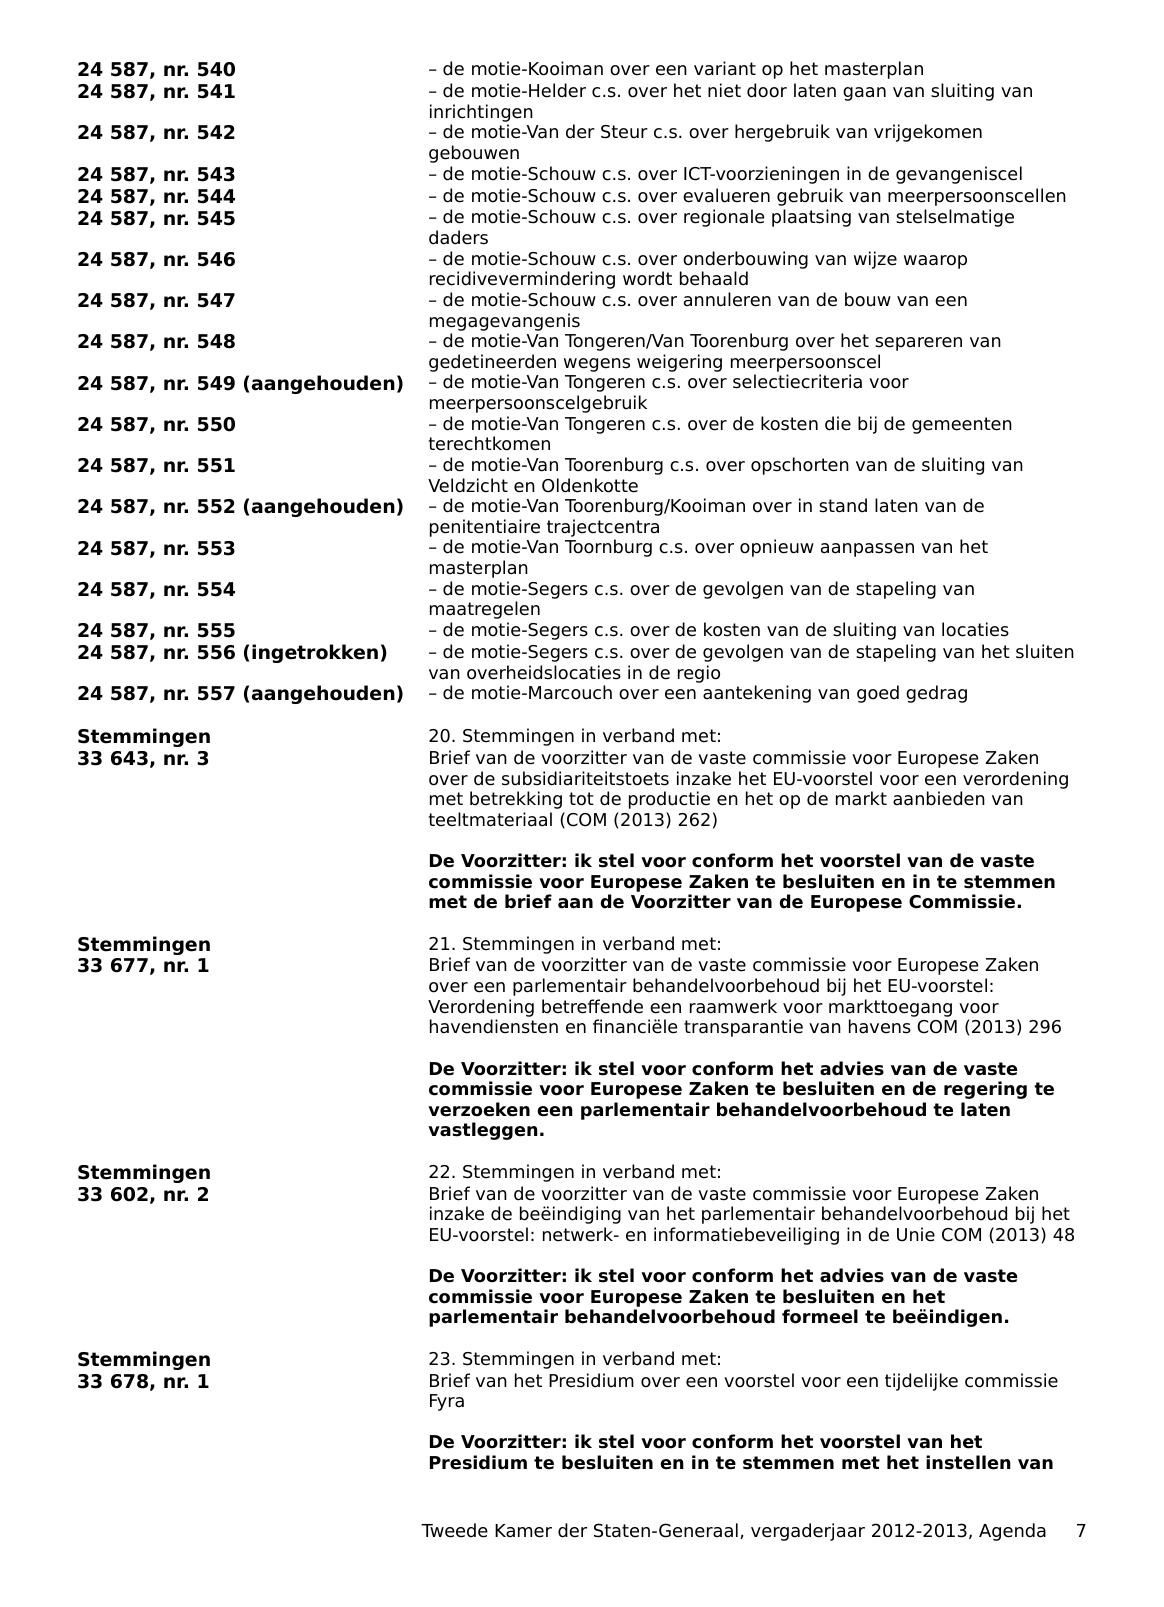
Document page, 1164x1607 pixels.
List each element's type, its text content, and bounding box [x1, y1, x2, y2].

table_cell [405, 1412, 422, 1432]
table_cell Stemmingen [77, 1349, 404, 1371]
table_cell [405, 1038, 422, 1058]
table_cell [405, 496, 422, 537]
table_cell – de motie-Schouw c.s. over annuleren van de bouw van een megagevangenis [422, 290, 1087, 331]
table_cell [405, 934, 422, 955]
table_cell [77, 1059, 404, 1141]
table_cell De Voorzitter: ik stel voor conform het voorstel van de vaste commissie voor Europese Zaken te besluiten en in te stemmen met de brief aan de Voorzitter van de Europese Commissie. [422, 851, 1087, 913]
table_cell [77, 1433, 404, 1474]
table_cell [405, 249, 422, 290]
table_cell 24 587, nr. 555 [77, 620, 404, 642]
table_cell [405, 1141, 422, 1162]
table_cell 24 587, nr. 540 [77, 59, 404, 81]
table_cell – de motie-Schouw c.s. over ICT-voorzieningen in de gevangeniscel [422, 164, 1087, 186]
table_cell 23. Stemmingen in verband met: [422, 1349, 1087, 1371]
table_cell [405, 164, 422, 186]
table_cell 24 587, nr. 556 (ingetrokken) [77, 642, 404, 683]
table_cell [405, 1371, 422, 1412]
table_cell [77, 913, 404, 933]
table_cell [77, 1141, 404, 1162]
table_cell 24 587, nr. 553 [77, 538, 404, 579]
table_cell [405, 331, 422, 372]
table_cell [405, 538, 422, 579]
table_cell – de motie-Van Toornburg c.s. over opnieuw aanpassen van het masterplan [422, 538, 1087, 579]
table_cell [405, 81, 422, 122]
table_cell Brief van de voorzitter van de vaste commissie voor Europese Zaken over een parlementair behandelvoorbehoud bij het EU-voorstel: Verordening betreffende een raamwerk voor markttoegang voor havendiensten en financiële transparantie van havens COM (2013) 296 [422, 955, 1087, 1038]
table_cell [405, 455, 422, 496]
table_cell 24 587, nr. 557 (aangehouden) [77, 683, 404, 705]
table_cell – de motie-Marcouch over een aantekening van goed gedrag [422, 683, 1087, 705]
table_cell [405, 414, 422, 455]
table_cell [405, 1184, 422, 1246]
table_cell De Voorzitter: ik stel voor conform het advies van de vaste commissie voor Europese Zaken te besluiten en het parlementair behandelvoorbehoud formeel te beëindigen. [422, 1266, 1087, 1328]
table_cell – de motie-Schouw c.s. over evalueren gebruik van meerpersoonscellen [422, 186, 1087, 207]
table_cell – de motie-Van Tongeren c.s. over de kosten die bij de gemeenten terechtkomen [422, 414, 1087, 455]
table_cell 24 587, nr. 544 [77, 186, 404, 207]
table_cell – de motie-Helder c.s. over het niet door laten gaan van sluiting van inrichtingen [422, 81, 1087, 122]
table_cell [405, 1246, 422, 1266]
table_cell – de motie-Schouw c.s. over regionale plaatsing van stelselmatige daders [422, 208, 1087, 249]
table_cell 24 587, nr. 546 [77, 249, 404, 290]
table_cell [422, 1246, 1087, 1266]
table_cell [405, 1059, 422, 1141]
table_cell 33 643, nr. 3 [77, 748, 404, 830]
table_cell [405, 705, 422, 726]
table_cell De Voorzitter: ik stel voor conform het advies van de vaste commissie voor Europese Zaken te besluiten en de regering te verzoeken een parlementair behandelvoorbehoud te laten vastleggen. [422, 1059, 1087, 1141]
table_cell 21. Stemmingen in verband met: [422, 934, 1087, 955]
table_cell – de motie-Van Toorenburg c.s. over opschorten van de sluiting van Veldzicht en Oldenkotte [422, 455, 1087, 496]
table_cell De Voorzitter: ik stel voor conform het voorstel van het Presidium te besluiten en in te stemmen met het instellen van [422, 1433, 1087, 1474]
table_cell 33 677, nr. 1 [77, 955, 404, 1038]
table_cell Brief van het Presidium over een voorstel voor een tijdelijke commissie Fyra [422, 1371, 1087, 1412]
table_cell [405, 830, 422, 851]
table_cell [405, 186, 422, 207]
table_cell 24 587, nr. 551 [77, 455, 404, 496]
table_cell Brief van de voorzitter van de vaste commissie voor Europese Zaken over de subsidiariteitstoets inzake het EU-voorstel voor een verordening met betrekking tot de productie en het op de markt aanbieden van teeltmateriaal (COM (2013) 262) [422, 748, 1087, 830]
table_cell – de motie-Segers c.s. over de gevolgen van de stapeling van maatregelen [422, 579, 1087, 620]
table_cell [77, 1328, 404, 1349]
table_cell 20. Stemmingen in verband met: [422, 726, 1087, 748]
table_cell – de motie-Van Tongeren/Van Toorenburg over het separeren van gedetineerden wegens weigering meerpersoonscel [422, 331, 1087, 372]
table_cell Stemmingen [77, 726, 404, 748]
table_cell 24 587, nr. 552 (aangehouden) [77, 496, 404, 537]
table_cell [77, 851, 404, 913]
table_cell 33 678, nr. 1 [77, 1371, 404, 1412]
table_cell [405, 683, 422, 705]
table_cell Stemmingen [77, 934, 404, 955]
table_cell 24 587, nr. 548 [77, 331, 404, 372]
table_cell [405, 1266, 422, 1328]
table_cell [405, 851, 422, 913]
table_cell Brief van de voorzitter van de vaste commissie voor Europese Zaken inzake de beëindiging van het parlementair behandelvoorbehoud bij het EU-voorstel: netwerk- en informatiebeveiliging in de Unie COM (2013) 48 [422, 1184, 1087, 1246]
table_cell [422, 1038, 1087, 1058]
table_cell [405, 1328, 422, 1349]
table_cell [422, 830, 1087, 851]
table_cell Stemmingen [77, 1162, 404, 1184]
table_cell 24 587, nr. 545 [77, 208, 404, 249]
table_cell [405, 373, 422, 414]
table_cell [405, 913, 422, 933]
table_cell [77, 705, 404, 726]
table_cell [405, 579, 422, 620]
table_cell [422, 913, 1087, 933]
table_cell – de motie-Schouw c.s. over onderbouwing van wijze waarop recidivevermindering wordt behaald [422, 249, 1087, 290]
table_cell [405, 642, 422, 683]
table_cell [422, 705, 1087, 726]
table_cell [422, 1328, 1087, 1349]
table_cell 24 587, nr. 547 [77, 290, 404, 331]
table_cell – de motie-Segers c.s. over de kosten van de sluiting van locaties [422, 620, 1087, 642]
table_cell 24 587, nr. 550 [77, 414, 404, 455]
table_cell 22. Stemmingen in verband met: [422, 1162, 1087, 1184]
table_cell 24 587, nr. 542 [77, 122, 404, 163]
table_cell 24 587, nr. 541 [77, 81, 404, 122]
table_cell 24 587, nr. 554 [77, 579, 404, 620]
table_cell [405, 620, 422, 642]
table_cell [405, 208, 422, 249]
table_cell [77, 1246, 404, 1266]
table_cell [405, 726, 422, 748]
table_cell [77, 1038, 404, 1058]
table_cell – de motie-Van Toorenburg/Kooiman over in stand laten van de penitentiaire trajectcentra [422, 496, 1087, 537]
table_cell [77, 830, 404, 851]
table_cell – de motie-Van der Steur c.s. over hergebruik van vrijgekomen gebouwen [422, 122, 1087, 163]
table_cell [405, 1162, 422, 1184]
table_cell – de motie-Van Tongeren c.s. over selectiecriteria voor meerpersoonscelgebruik [422, 373, 1087, 414]
table_cell [405, 122, 422, 163]
table_cell [405, 59, 422, 81]
table_cell [77, 1266, 404, 1328]
table_cell [422, 1141, 1087, 1162]
table_cell – de motie-Segers c.s. over de gevolgen van de stapeling van het sluiten van overheidslocaties in de regio [422, 642, 1087, 683]
table_cell [77, 1412, 404, 1432]
table_cell [405, 290, 422, 331]
table_cell [405, 1349, 422, 1371]
table_cell [405, 748, 422, 830]
table_cell 24 587, nr. 549 (aangehouden) [77, 373, 404, 414]
table_cell 33 602, nr. 2 [77, 1184, 404, 1246]
table_cell 24 587, nr. 543 [77, 164, 404, 186]
table_cell [405, 1433, 422, 1474]
table_cell [405, 955, 422, 1038]
table_cell [422, 1412, 1087, 1432]
table_cell – de motie-Kooiman over een variant op het masterplan [422, 59, 1087, 81]
